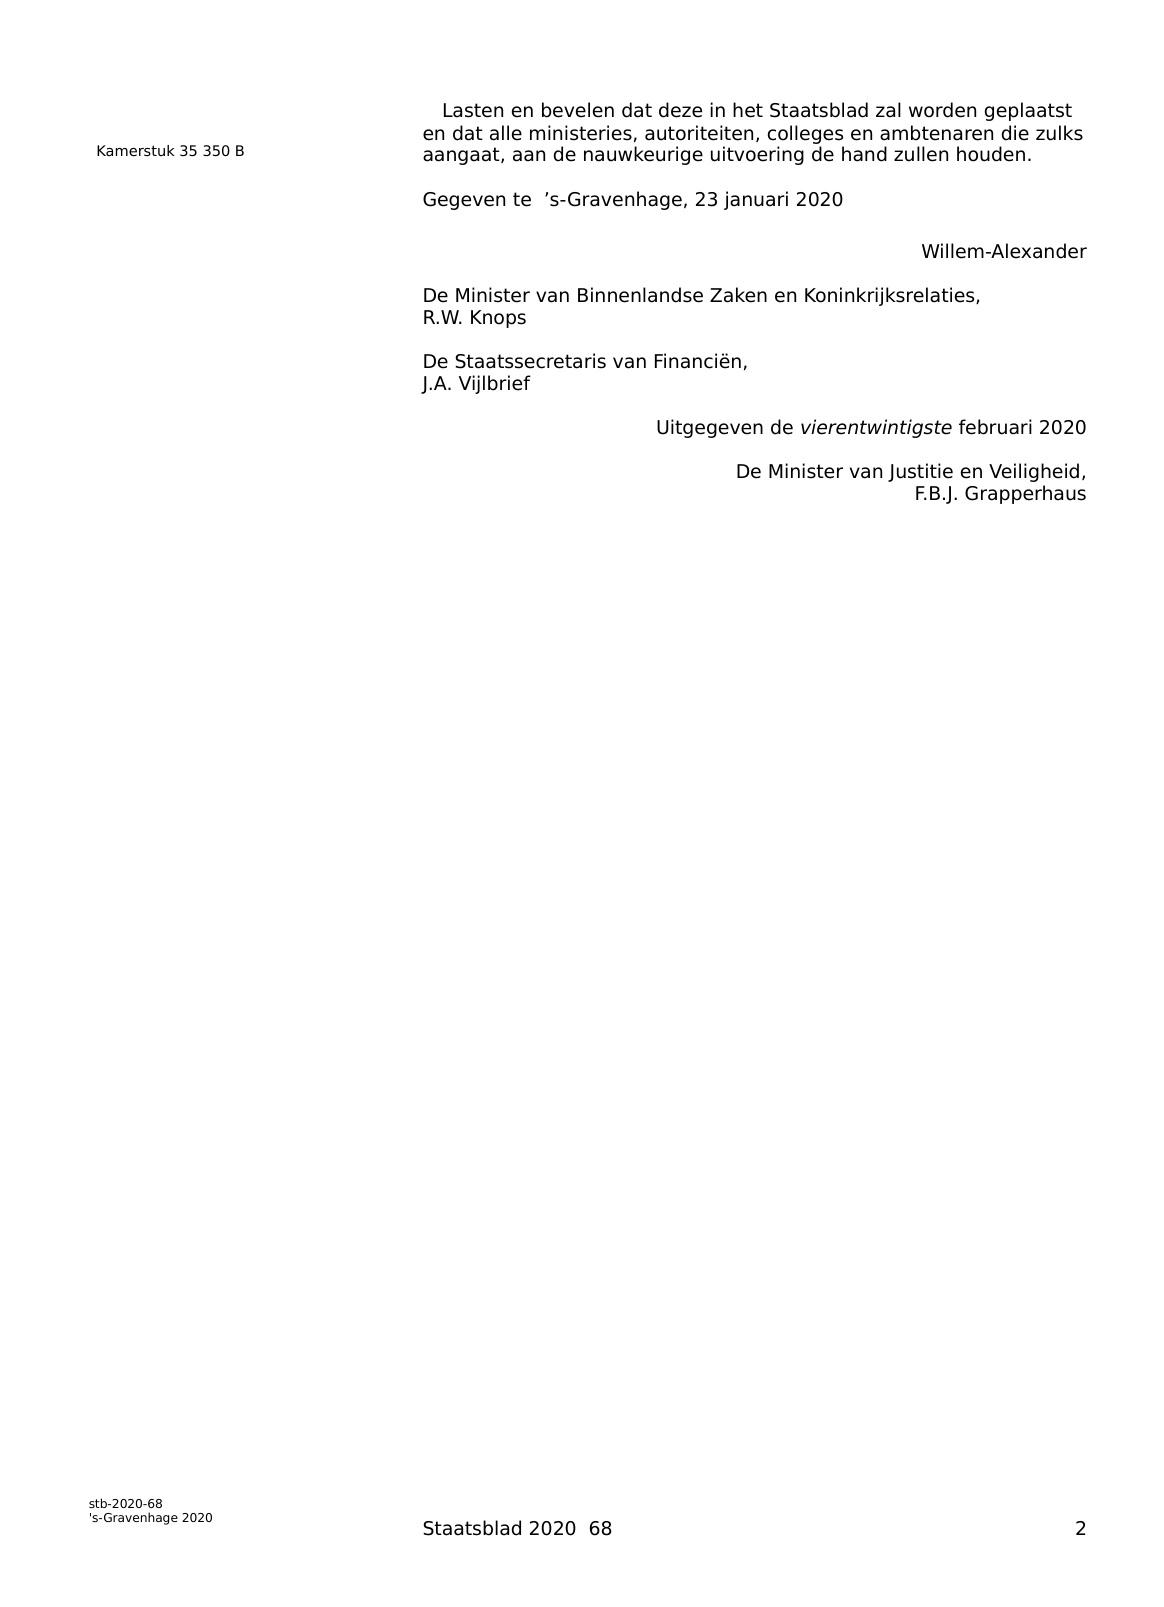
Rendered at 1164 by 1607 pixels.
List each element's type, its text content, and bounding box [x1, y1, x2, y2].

text Gegeven te ’s-Gravenhage, 23 januari 2020 [422, 188, 1087, 211]
text stb-2020-68 [88, 1497, 323, 1511]
text Kamerstuk 35 350 B [77, 143, 396, 160]
text Uitgegeven de vierentwintigste februari 2020 [422, 417, 1087, 439]
text De Minister van Binnenlandse Zaken en Koninkrijksrelaties, R.W. Knops [422, 285, 1087, 329]
text Lasten en bevelen dat deze in het Staatsblad zal worden geplaatst en dat alle ministeries, autoriteiten, colleges en ambtenaren die zulks aangaat, aan de nauwkeurige uitvoering de hand zullen houden. [422, 100, 1087, 166]
text De Minister van Justitie en Veiligheid, F.B.J. Grapperhaus [422, 461, 1087, 505]
text Willem-Alexander [422, 241, 1087, 262]
text De Staatssecretaris van Financiën, J.A. Vijlbrief [422, 351, 1087, 395]
text 's-Gravenhage 2020 [88, 1511, 323, 1525]
